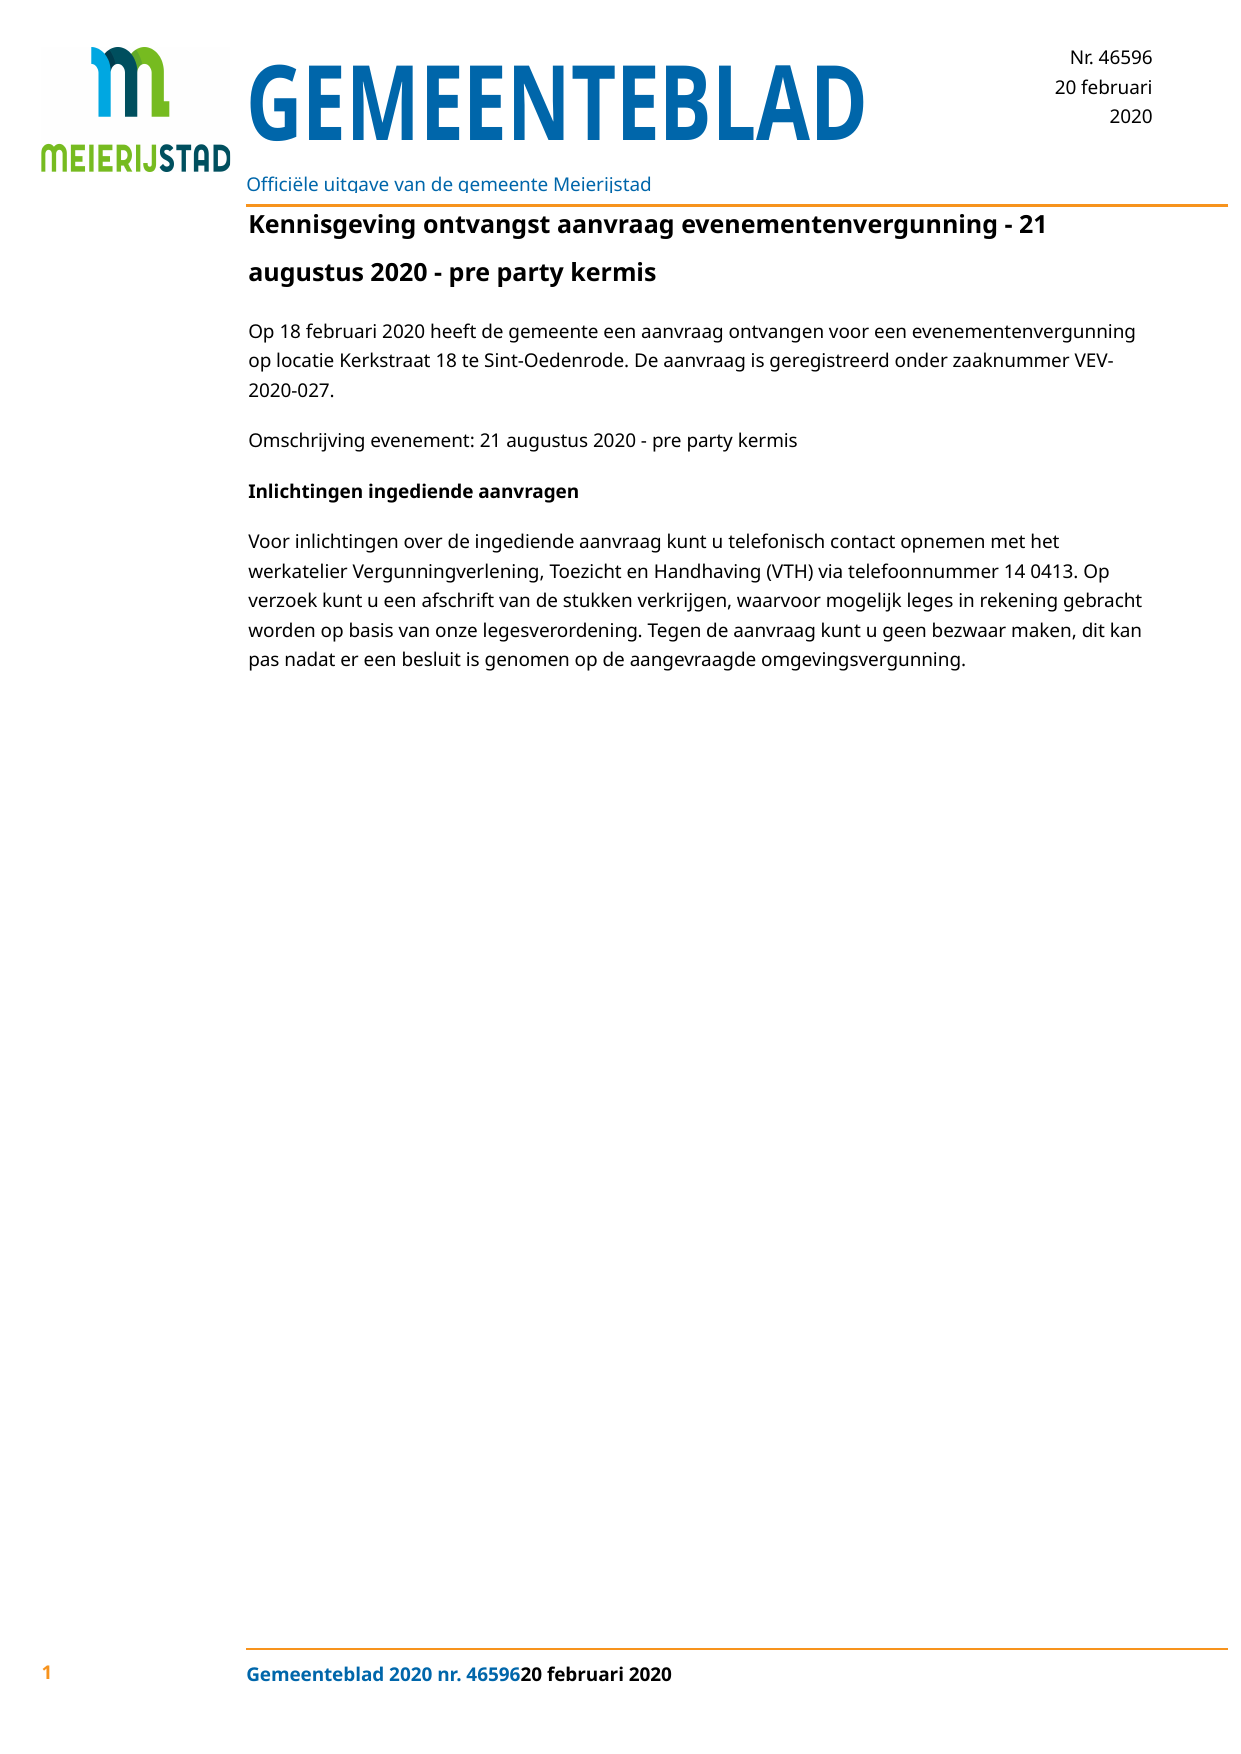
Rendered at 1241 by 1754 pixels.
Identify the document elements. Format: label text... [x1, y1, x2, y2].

text Kennisgeving ontvangst aanvraag evenementenvergunning - 21 augustus 2020 - pre party kermis [248, 207, 1152, 288]
text Op 18 februari 2020 heeft de gemeente een aanvraag ontvangen voor een evenementenvergunning op locatie Kerkstraat 18 te Sint-Oedenrode. De aanvraag is geregistreerd onder zaaknummer VEV-2020-027. [248, 318, 1152, 403]
text Omschrijving evenement: 21 augustus 2020 - pre party kermis [248, 427, 1152, 453]
text Voor inlichtingen over de ingediende aanvraag kunt u telefonisch contact opnemen met het werkatelier Vergunningverlening, Toezicht en Handhaving (VTH) via telefoonnummer 14 0413. Op verzoek kunt u een afschrift van de stukken verkrijgen, waarvoor mogelijk leges in rekening gebracht worden op basis van onze legesverordening. Tegen de aanvraag kunt u geen bezwaar maken, dit kan pas nadat er een besluit is genomen op de aangevraagde omgevingsvergunning. [248, 528, 1152, 672]
picture [41, 47, 231, 172]
text Inlichtingen ingediende aanvragen [248, 478, 1152, 504]
